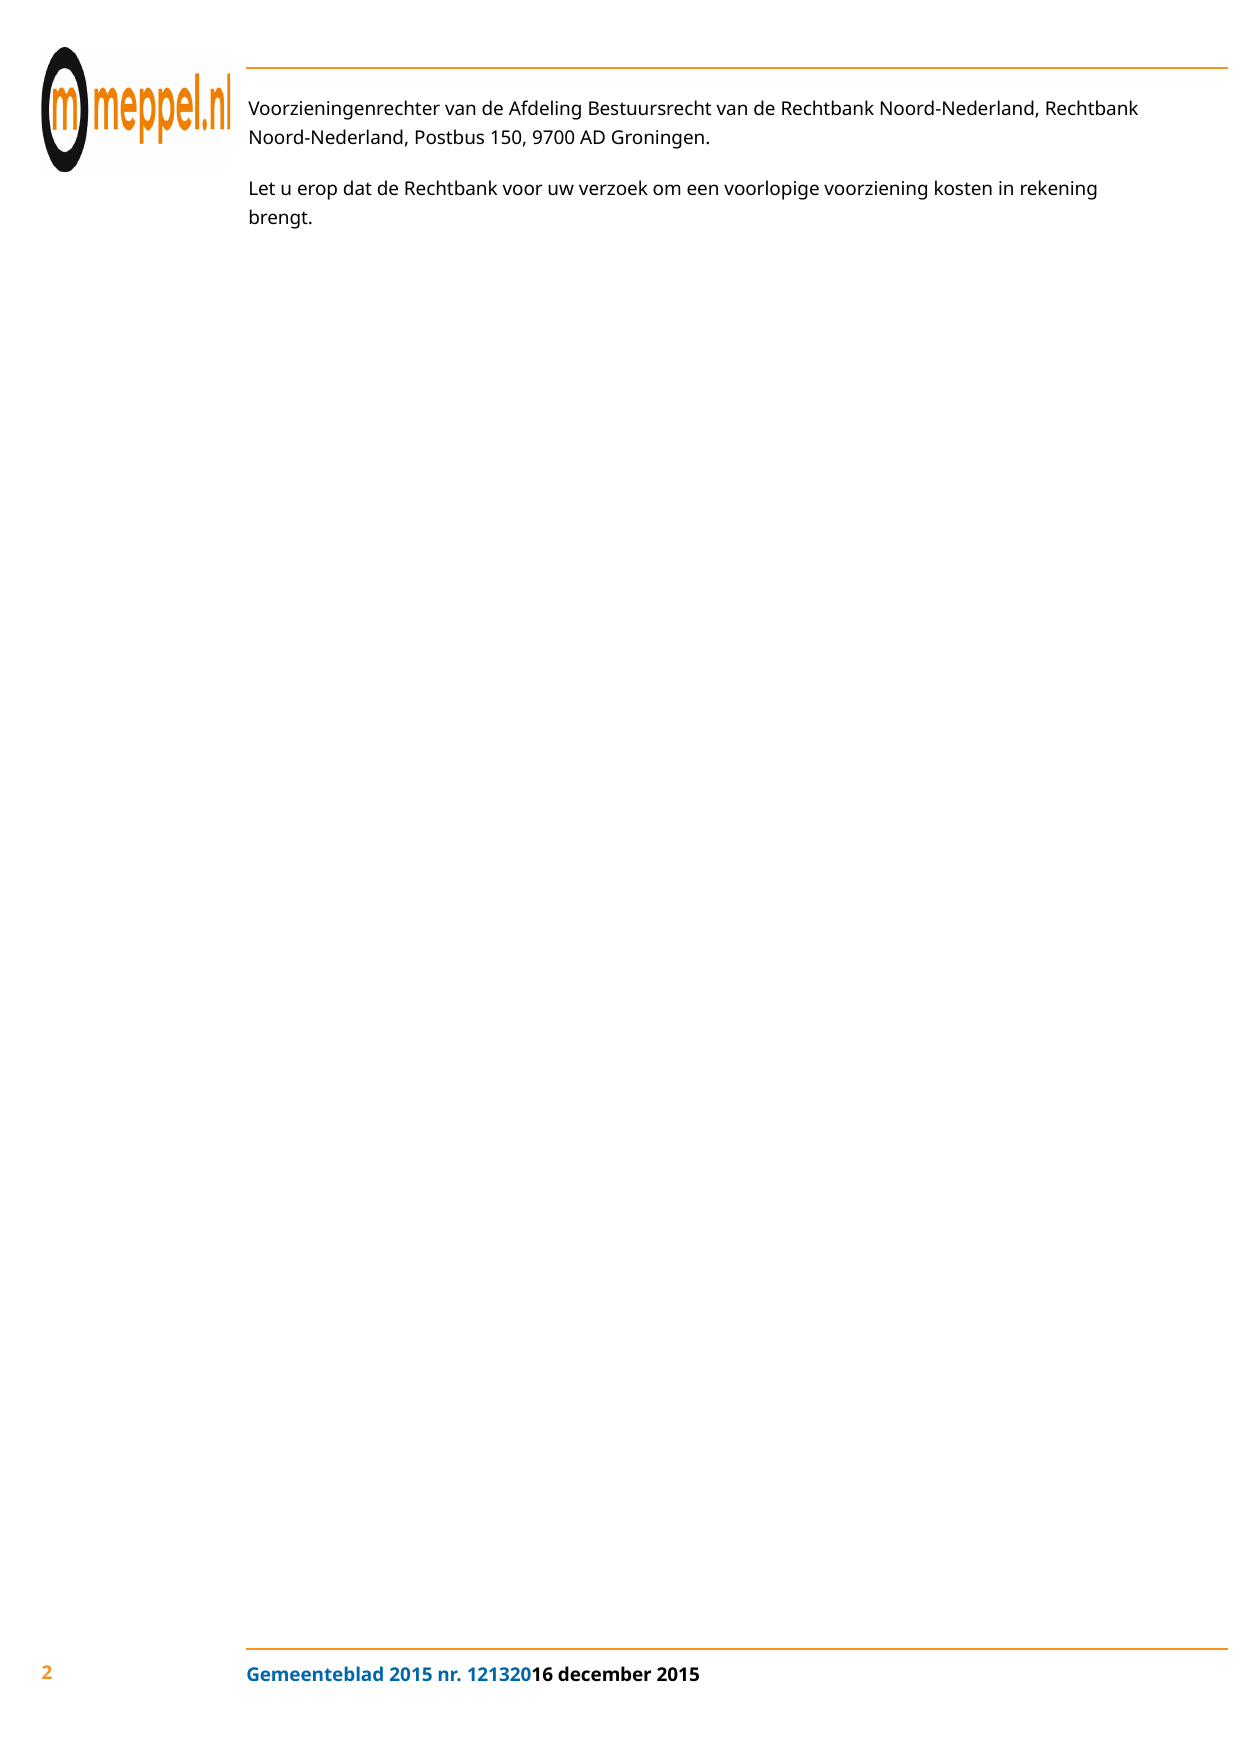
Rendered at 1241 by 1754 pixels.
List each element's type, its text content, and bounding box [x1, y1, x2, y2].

picture [41, 47, 231, 172]
text Voorzieningenrechter van de Afdeling Bestuursrecht van de Rechtbank Noord-Nederland, Rechtbank Noord-Nederland, Postbus 150, 9700 AD Groningen. [248, 95, 1152, 150]
text Let u erop dat de Rechtbank voor uw verzoek om een voorlopige voorziening kosten in rekening brengt. [248, 175, 1152, 230]
